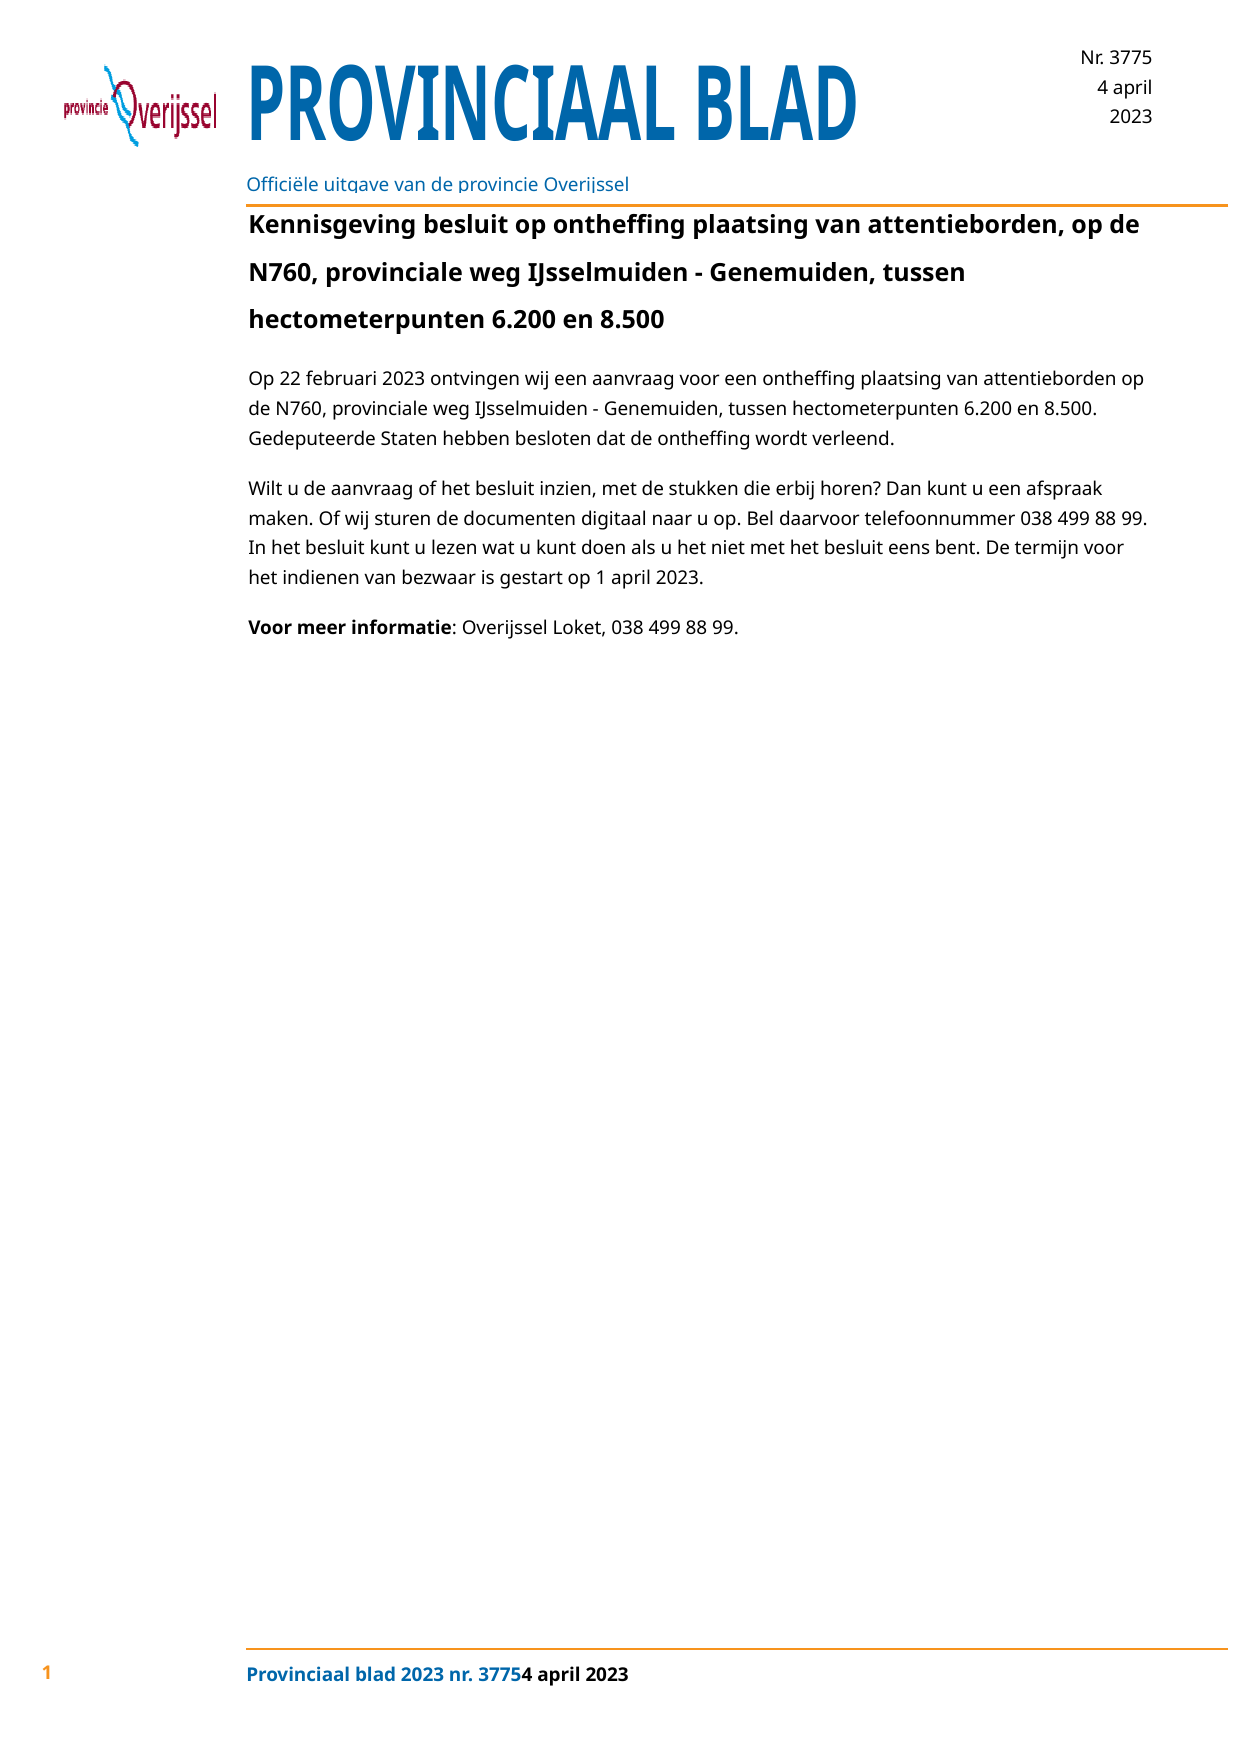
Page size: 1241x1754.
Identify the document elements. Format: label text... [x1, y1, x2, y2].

text Voor meer informatie: Overijssel Loket, 038 499 88 99. [248, 614, 1152, 640]
text Kennisgeving besluit op ontheffing plaatsing van attentieborden, op de N760, provinciale weg IJsselmuiden - Genemuiden, tussen hectometerpunten 6.200 en 8.500 [248, 207, 1152, 336]
text Op 22 februari 2023 ontvingen wij een aanvraag voor een ontheffing plaatsing van attentieborden op de N760, provinciale weg IJsselmuiden - Genemuiden, tussen hectometerpunten 6.200 en 8.500. Gedeputeerde Staten hebben besloten dat de ontheffing wordt verleend. [248, 366, 1152, 450]
text Wilt u de aanvraag of het besluit inzien, met de stukken die erbij horen? Dan kunt u een afspraak maken. Of wij sturen de documenten digitaal naar u op. Bel daarvoor telefoonnummer 038 499 88 99. In het besluit kunt u lezen wat u kunt doen als u het niet met het besluit eens bent. De termijn voor het indienen van bezwaar is gestart op 1 april 2023. [248, 475, 1152, 589]
picture [41, 47, 231, 172]
